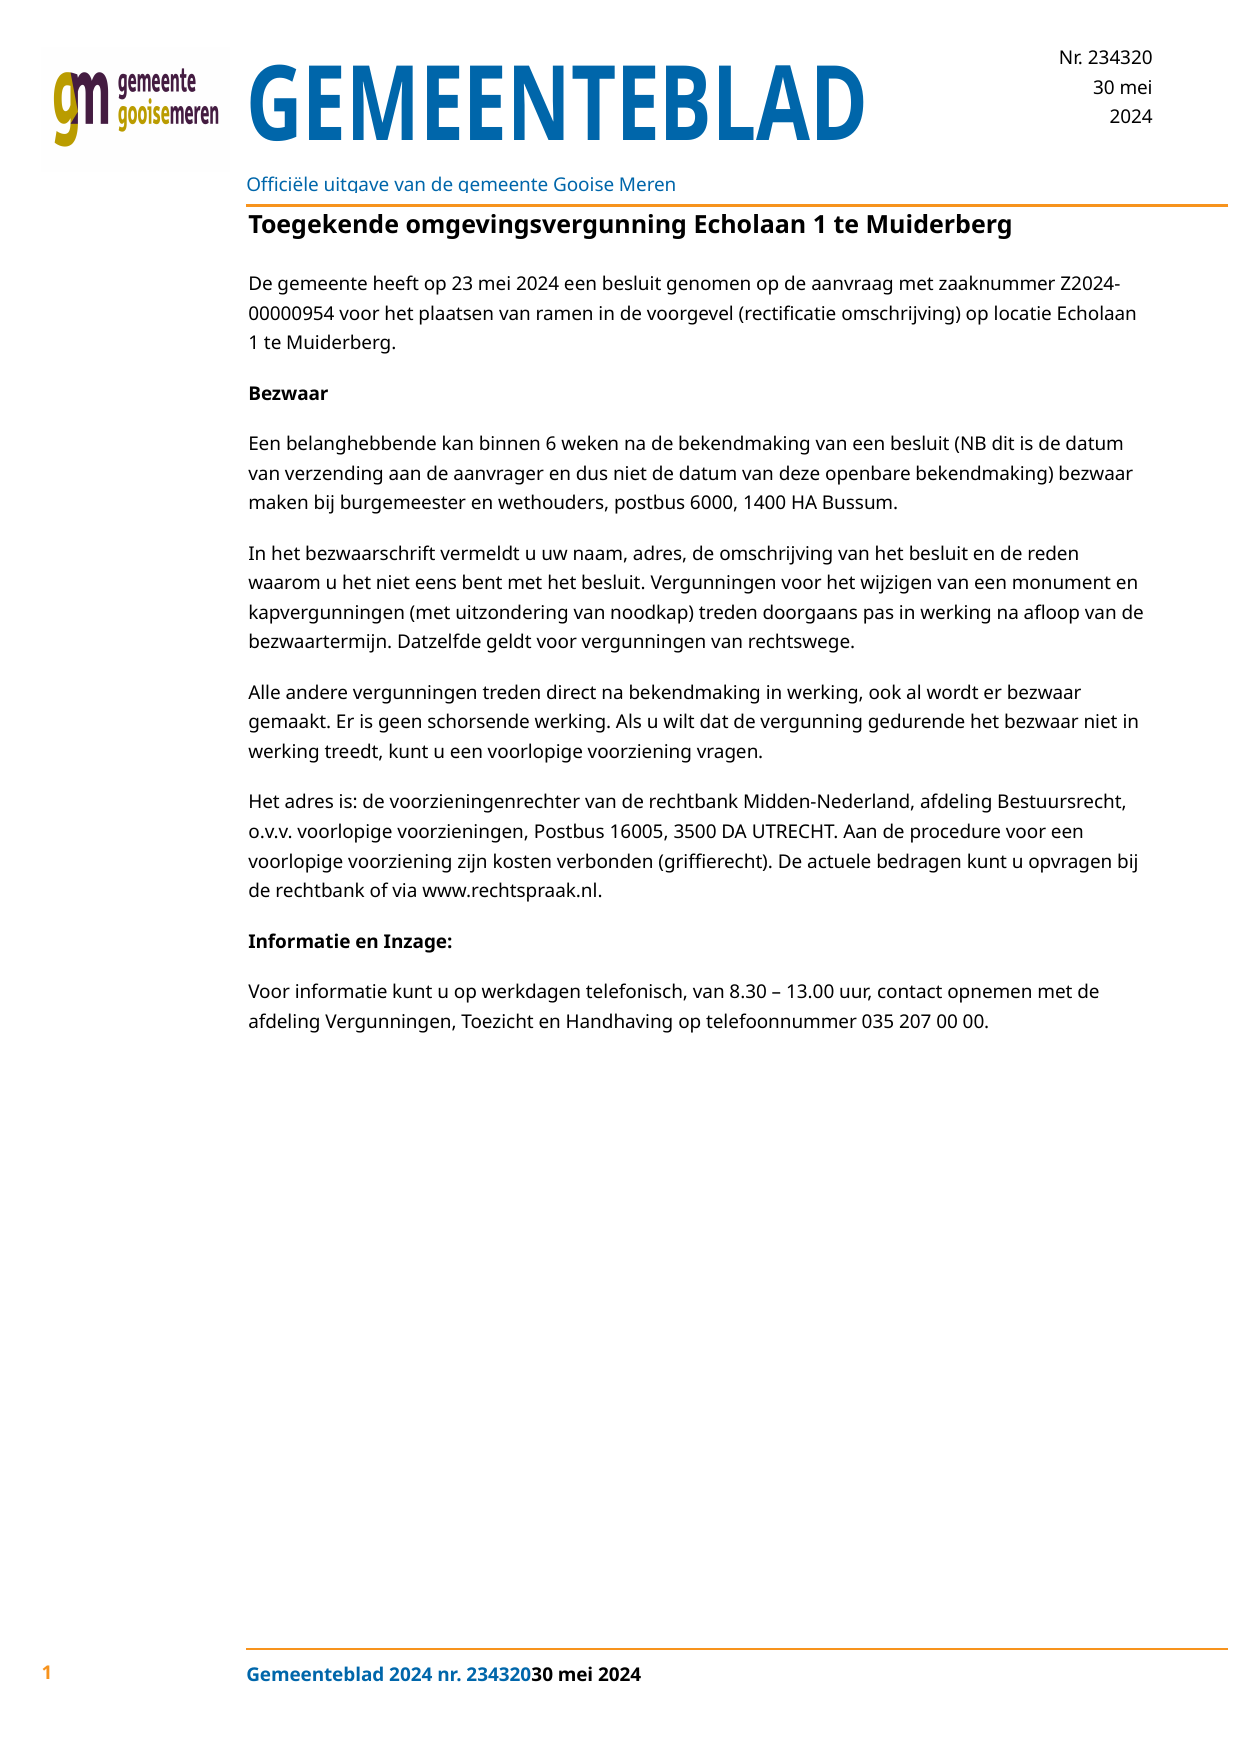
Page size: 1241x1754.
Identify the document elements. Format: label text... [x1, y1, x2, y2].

text Bezwaar [248, 380, 1152, 406]
text Toegekende omgevingsvergunning Echolaan 1 te Muiderberg [248, 207, 1152, 241]
text Het adres is: de voorzieningenrechter van de rechtbank Midden-Nederland, afdeling Bestuursrecht, o.v.v. voorlopige voorzieningen, Postbus 16005, 3500 DA UTRECHT. Aan de procedure voor een voorlopige voorziening zijn kosten verbonden (griffierecht). De actuele bedragen kunt u opvragen bij de rechtbank of via www.rechtspraak.nl. [248, 789, 1152, 903]
text Een belanghebbende kan binnen 6 weken na de bekendmaking van een besluit (NB dit is de datum van verzending aan de aanvrager en dus niet de datum van deze openbare bekendmaking) bezwaar maken bij burgemeester en wethouders, postbus 6000, 1400 HA Bussum. [248, 430, 1152, 515]
text De gemeente heeft op 23 mei 2024 een besluit genomen op de aanvraag met zaaknummer Z2024-00000954 voor het plaatsen van ramen in de voorgevel (rectificatie omschrijving) op locatie Echolaan 1 te Muiderberg. [248, 270, 1152, 355]
text In het bezwaarschrift vermeldt u uw naam, adres, de omschrijving van het besluit en de reden waarom u het niet eens bent met het besluit. Vergunningen voor het wijzigen van een monument en kapvergunningen (met uitzondering van noodkap) treden doorgaans pas in werking na afloop van de bezwaartermijn. Datzelfde geldt voor vergunningen van rechtswege. [248, 540, 1152, 654]
text Informatie en Inzage: [248, 928, 1152, 953]
picture [41, 47, 231, 172]
text Alle andere vergunningen treden direct na bekendmaking in werking, ook al wordt er bezwaar gemaakt. Er is geen schorsende werking. Als u wilt dat de vergunning gedurende het bezwaar niet in werking treedt, kunt u een voorlopige voorziening vragen. [248, 679, 1152, 764]
text Voor informatie kunt u op werkdagen telefonisch, van 8.30 – 13.00 uur, contact opnemen met de afdeling Vergunningen, Toezicht en Handhaving op telefoonnummer 035 207 00 00. [248, 978, 1152, 1033]
